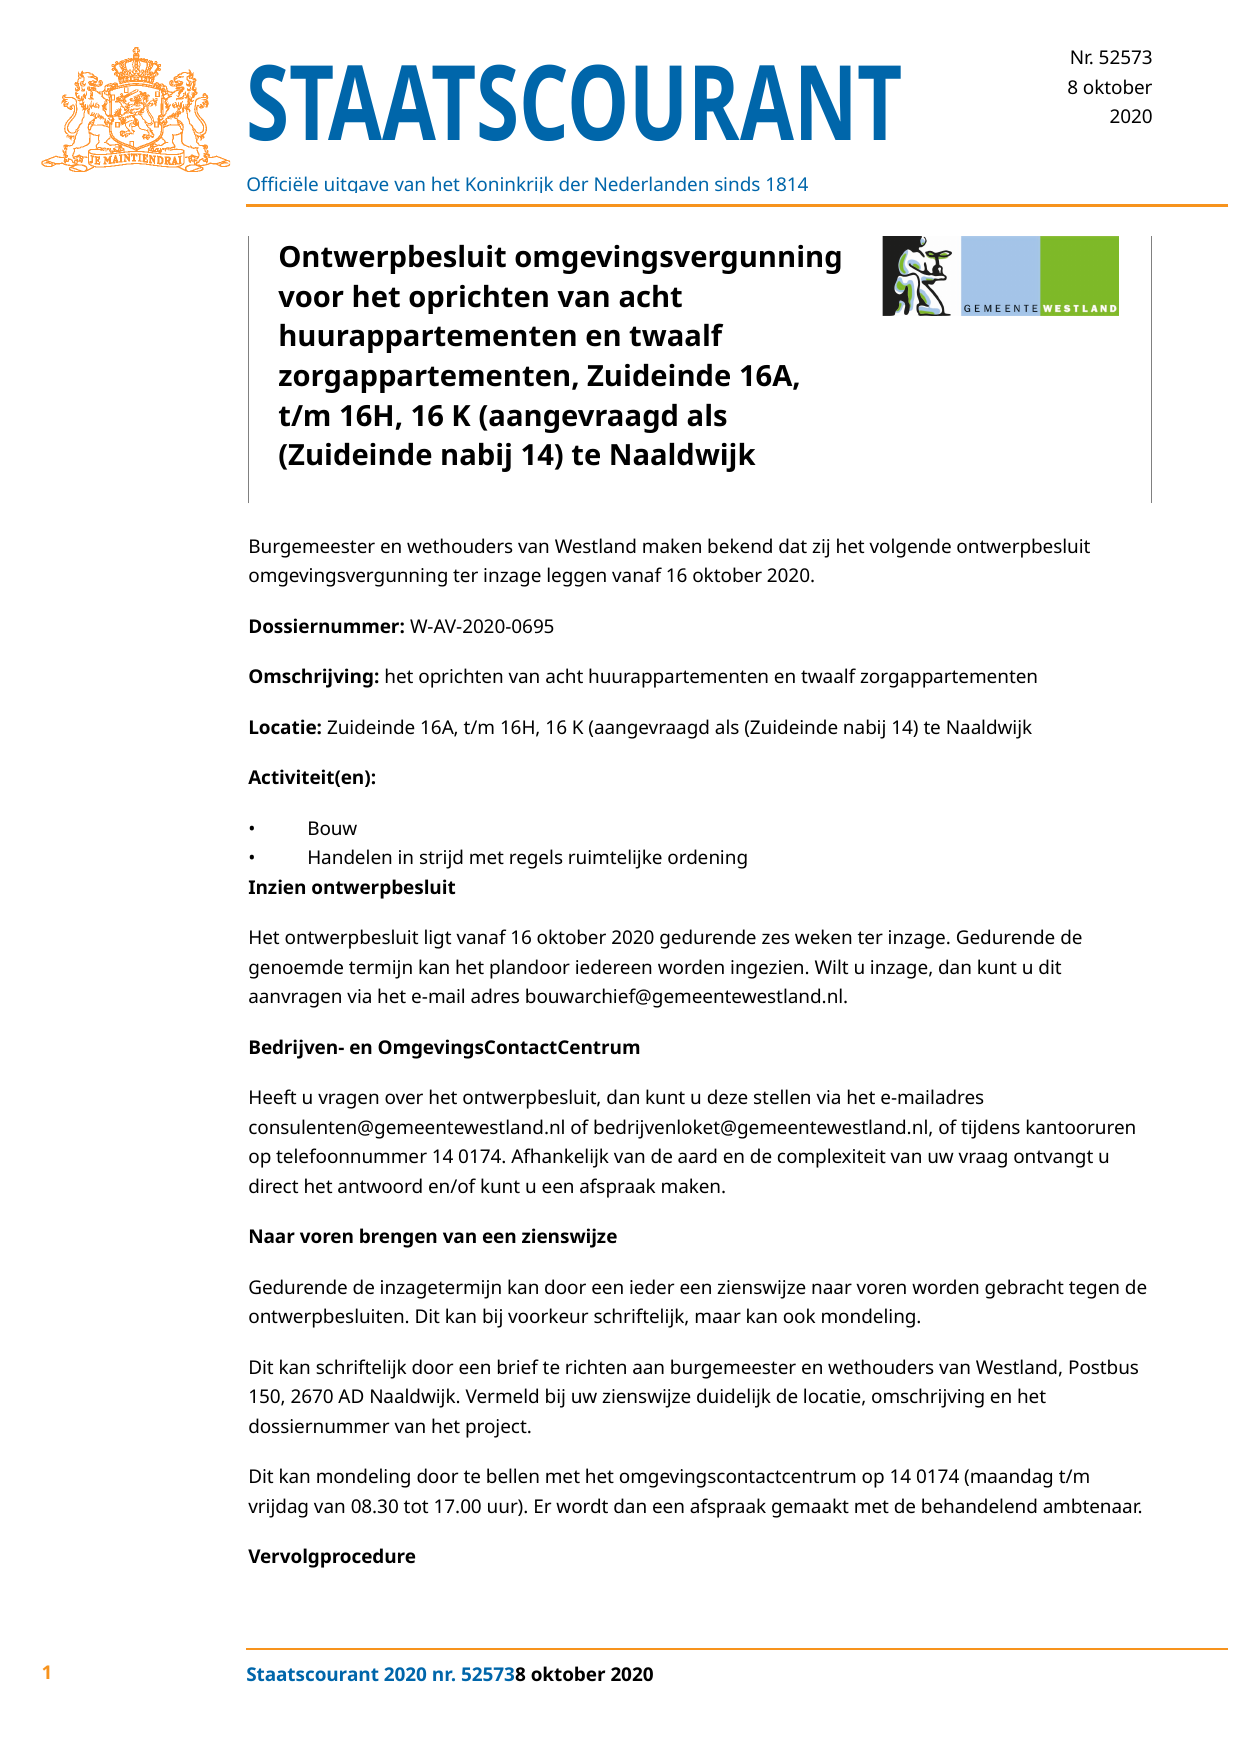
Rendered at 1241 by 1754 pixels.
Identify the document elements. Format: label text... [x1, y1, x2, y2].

text Activiteit(en): [248, 764, 1152, 790]
text Dit kan mondeling door te bellen met het omgevingscontactcentrum op 14 0174 (maandag t/m vrijdag van 08.30 tot 17.00 uur). Er wordt dan een afspraak gemaakt met de behandelend ambtenaar. [248, 1463, 1152, 1519]
text Naar voren brengen van een zienswijze [248, 1223, 1152, 1249]
text Gedurende de inzagetermijn kan door een ieder een zienswijze naar voren worden gebracht tegen de ontwerpbesluiten. Dit kan bij voorkeur schriftelijk, maar kan ook mondeling. [248, 1274, 1152, 1329]
text Heeft u vragen over het ontwerpbesluit, dan kunt u deze stellen via het e-mailadres consulenten@gemeentewestland.nl of bedrijvenloket@gemeentewestland.nl, of tijdens kantooruren op telefoonnummer 14 0174. Afhankelijk van de aard en de complexiteit van uw vraag ontvangt u direct het antwoord en/of kunt u een afspraak maken. [248, 1084, 1152, 1199]
text Locatie: Zuideinde 16A, t/m 16H, 16 K (aangevraagd als (Zuideinde nabij 14) te Naaldwijk [248, 714, 1152, 739]
text Omschrijving: het oprichten van acht huurappartementen en twaalf zorgappartementen [248, 663, 1152, 689]
list Bouw [248, 815, 1152, 840]
table_header Ontwerpbesluit omgevingsvergunning voor het oprichten van acht huurappartementen en twaalf zorgappartementen, Zuideinde 16A, t/m 16H, 16 K (aangevraagd als (Zuideinde nabij 14) te Naaldwijk [249, 236, 850, 503]
table_header [850, 236, 1151, 503]
text Inzien ontwerpbesluit [248, 874, 1152, 899]
text Burgemeester en wethouders van Westland maken bekend dat zij het volgende ontwerpbesluit omgevingsvergunning ter inzage leggen vanaf 16 oktober 2020. [248, 533, 1152, 588]
list Handelen in strijd met regels ruimtelijke ordening [248, 844, 1152, 870]
text Bedrijven- en OmgevingsContactCentrum [248, 1034, 1152, 1059]
picture [882, 236, 1119, 316]
picture [41, 47, 231, 172]
text Dossiernummer: W-AV-2020-0695 [248, 613, 1152, 639]
text Het ontwerpbesluit ligt vanaf 16 oktober 2020 gedurende zes weken ter inzage. Gedurende de genoemde termijn kan het plandoor iedereen worden ingezien. Wilt u inzage, dan kunt u dit aanvragen via het e-mail adres bouwarchief@gemeentewestland.nl. [248, 924, 1152, 1009]
text Dit kan schriftelijk door een brief te richten aan burgemeester en wethouders van Westland, Postbus 150, 2670 AD Naaldwijk. Vermeld bij uw zienswijze duidelijk de locatie, omschrijving en het dossiernummer van het project. [248, 1354, 1152, 1439]
text Vervolgprocedure [248, 1543, 1152, 1569]
